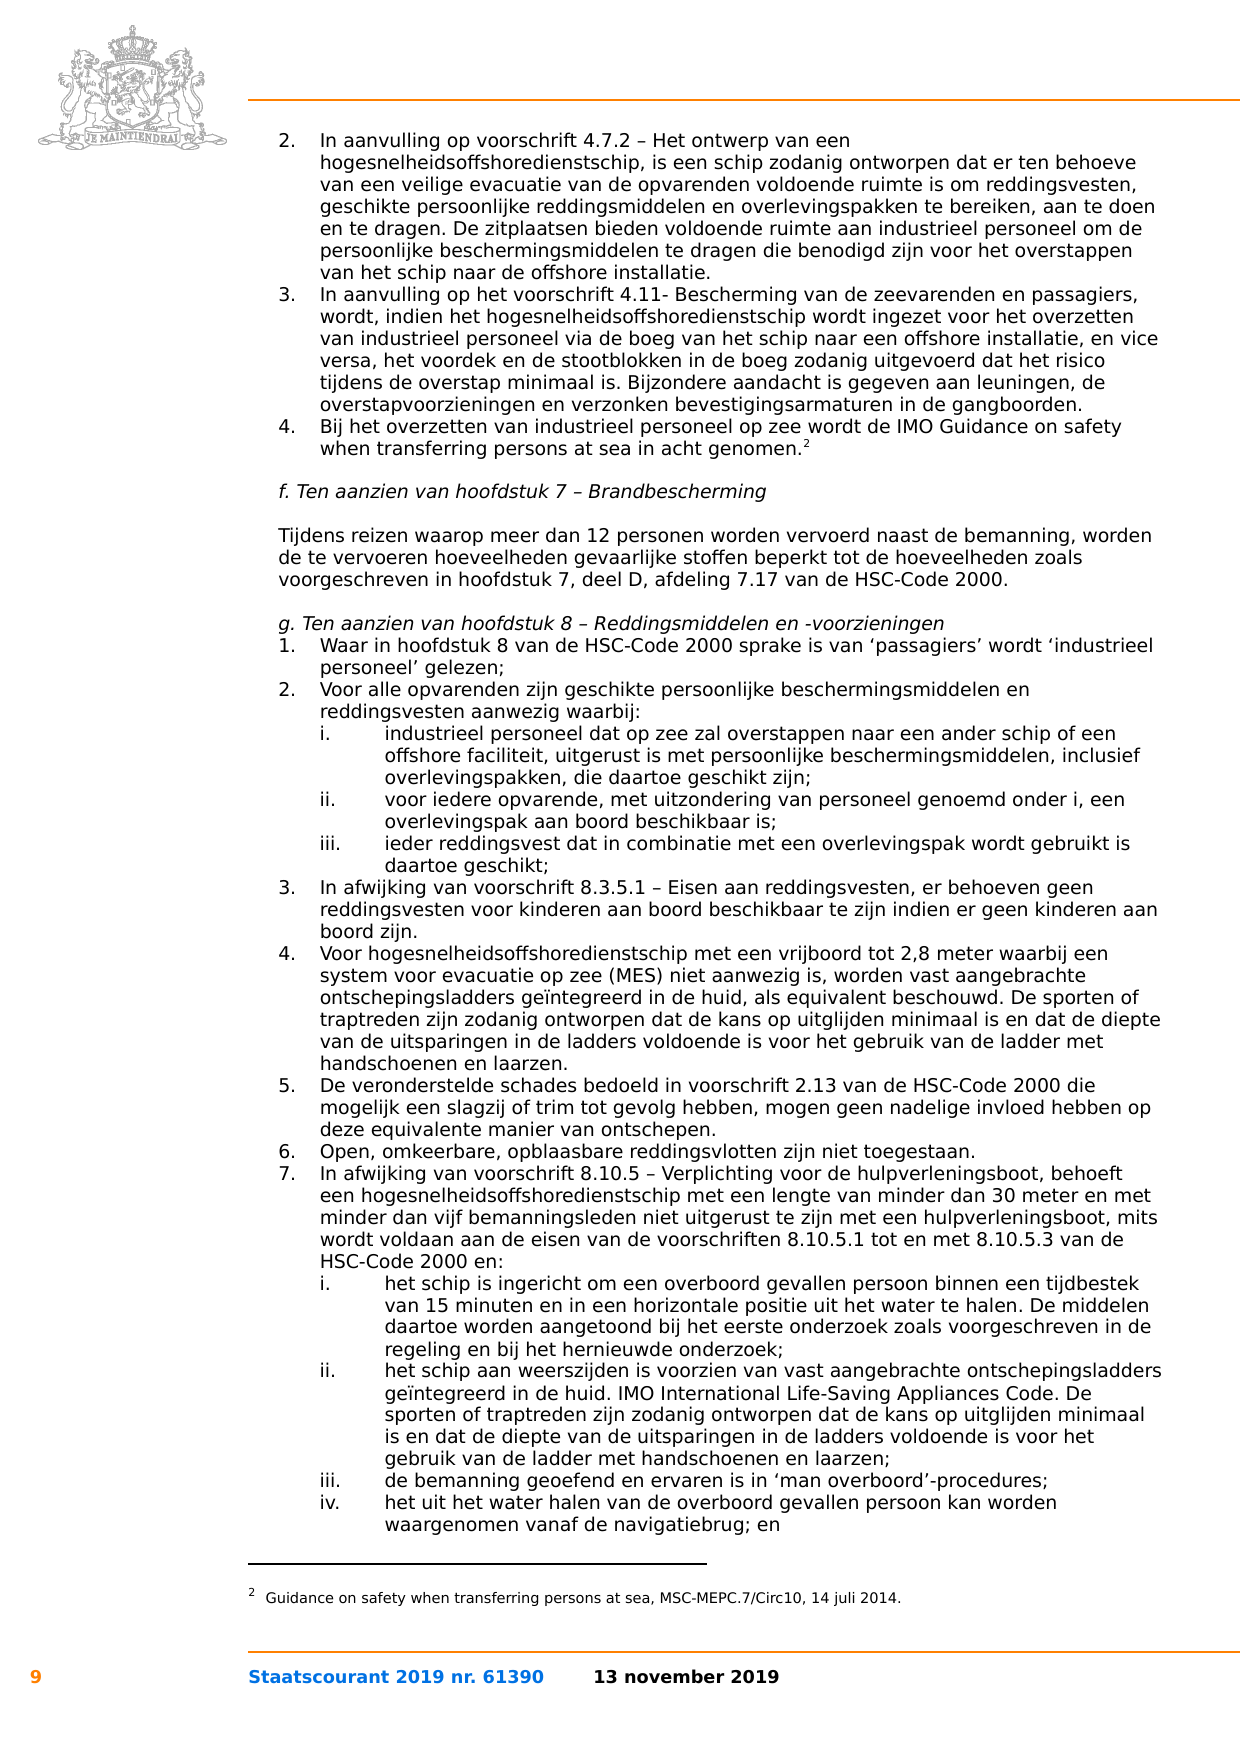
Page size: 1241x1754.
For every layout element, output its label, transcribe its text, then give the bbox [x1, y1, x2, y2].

subtitle f. Ten aanzien van hoofdstuk 7 – Brandbescherming [278, 481, 1163, 503]
picture [38, 25, 227, 150]
text 4. Voor hogesnelheidsoffshoredienstschip met een vrijboord tot 2,8 meter waarbij een system voor evacuatie op zee (MES) niet aanwezig is, worden vast aangebrachte ontschepingsladders geïntegreerd in de huid, als equivalent beschouwd. De sporten of traptreden zijn zodanig ontworpen dat de kans op uitglijden minimaal is en dat de diepte van de uitsparingen in de ladders voldoende is voor het gebruik van de ladder met handschoenen en laarzen. [278, 943, 1163, 1075]
text iii. de bemanning geoefend en ervaren is in ‘man overboord’-procedures; [319, 1470, 1163, 1492]
text 3. In aanvulling op het voorschrift 4.11- Bescherming van de zeevarenden en passagiers, wordt, indien het hogesnelheidsoffshoredienstschip wordt ingezet voor het overzetten van industrieel personeel via de boeg van het schip naar een offshore installatie, en vice versa, het voordek en de stootblokken in de boeg zodanig uitgevoerd dat het risico tijdens de overstap minimaal is. Bijzondere aandacht is gegeven aan leuningen, de overstapvoorzieningen en verzonken bevestigingsarmaturen in de gangboorden. [278, 284, 1163, 416]
text Guidance on safety when transferring persons at sea, MSC-MEPC.7/Circ10, 14 juli 2014. [248, 1586, 1163, 1608]
text iii. ieder reddingsvest dat in combinatie met een overlevingspak wordt gebruikt is daartoe geschikt; [319, 833, 1163, 877]
text 2. In aanvulling op voorschrift 4.7.2 – Het ontwerp van een hogesnelheidsoffshoredienstschip, is een schip zodanig ontworpen dat er ten behoeve van een veilige evacuatie van de opvarenden voldoende ruimte is om reddingsvesten, geschikte persoonlijke reddingsmiddelen en overlevingspakken te bereiken, aan te doen en te dragen. De zitplaatsen bieden voldoende ruimte aan industrieel personeel om de persoonlijke beschermingsmiddelen te dragen die benodigd zijn voor het overstappen van het schip naar de offshore installatie. [278, 130, 1163, 284]
text 1. Waar in hoofdstuk 8 van de HSC-Code 2000 sprake is van ‘passagiers’ wordt ‘industrieel personeel’ gelezen; [278, 635, 1163, 679]
text i. industrieel personeel dat op zee zal overstappen naar een ander schip of een offshore faciliteit, uitgerust is met persoonlijke beschermingsmiddelen, inclusief overlevingspakken, die daartoe geschikt zijn; [319, 723, 1163, 789]
text 5. De veronderstelde schades bedoeld in voorschrift 2.13 van de HSC-Code 2000 die mogelijk een slagzij of trim tot gevolg hebben, mogen geen nadelige invloed hebben op deze equivalente manier van ontschepen. [278, 1075, 1163, 1141]
text iv. het uit het water halen van de overboord gevallen persoon kan worden waargenomen vanaf de navigatiebrug; en [319, 1492, 1163, 1536]
text 6. Open, omkeerbare, opblaasbare reddingsvlotten zijn niet toegestaan. [278, 1141, 1163, 1163]
text Tijdens reizen waarop meer dan 12 personen worden vervoerd naast de bemanning, worden de te vervoeren hoeveelheden gevaarlijke stoffen beperkt tot de hoeveelheden zoals voorgeschreven in hoofdstuk 7, deel D, afdeling 7.17 van de HSC-Code 2000. [278, 525, 1163, 591]
subtitle g. Ten aanzien van hoofdstuk 8 – Reddingsmiddelen en -voorzieningen [278, 613, 1163, 635]
text 4. Bij het overzetten van industrieel personeel op zee wordt de IMO Guidance on safety when transferring persons at sea in acht genomen. [278, 416, 1163, 459]
text 3. In afwijking van voorschrift 8.3.5.1 – Eisen aan reddingsvesten, er behoeven geen reddingsvesten voor kinderen aan boord beschikbaar te zijn indien er geen kinderen aan boord zijn. [278, 877, 1163, 943]
text 2. Voor alle opvarenden zijn geschikte persoonlijke beschermingsmiddelen en reddingsvesten aanwezig waarbij: [278, 679, 1163, 723]
text i. het schip is ingericht om een overboord gevallen persoon binnen een tijdbestek van 15 minuten en in een horizontale positie uit het water te halen. De middelen daartoe worden aangetoond bij het eerste onderzoek zoals voorgeschreven in de regeling en bij het hernieuwde onderzoek; [319, 1272, 1163, 1360]
text 7. In afwijking van voorschrift 8.10.5 – Verplichting voor de hulpverleningsboot, behoeft een hogesnelheidsoffshoredienstschip met een lengte van minder dan 30 meter en met minder dan vijf bemanningsleden niet uitgerust te zijn met een hulpverleningsboot, mits wordt voldaan aan de eisen van de voorschriften 8.10.5.1 tot en met 8.10.5.3 van de HSC-Code 2000 en: [278, 1163, 1163, 1272]
text ii. voor iedere opvarende, met uitzondering van personeel genoemd onder i, een overlevingspak aan boord beschikbaar is; [319, 789, 1163, 833]
text ii. het schip aan weerszijden is voorzien van vast aangebrachte ontschepingsladders geïntegreerd in de huid. IMO International Life-Saving Appliances Code. De sporten of traptreden zijn zodanig ontworpen dat de kans op uitglijden minimaal is en dat de diepte van de uitsparingen in de ladders voldoende is voor het gebruik van de ladder met handschoenen en laarzen; [319, 1360, 1163, 1470]
